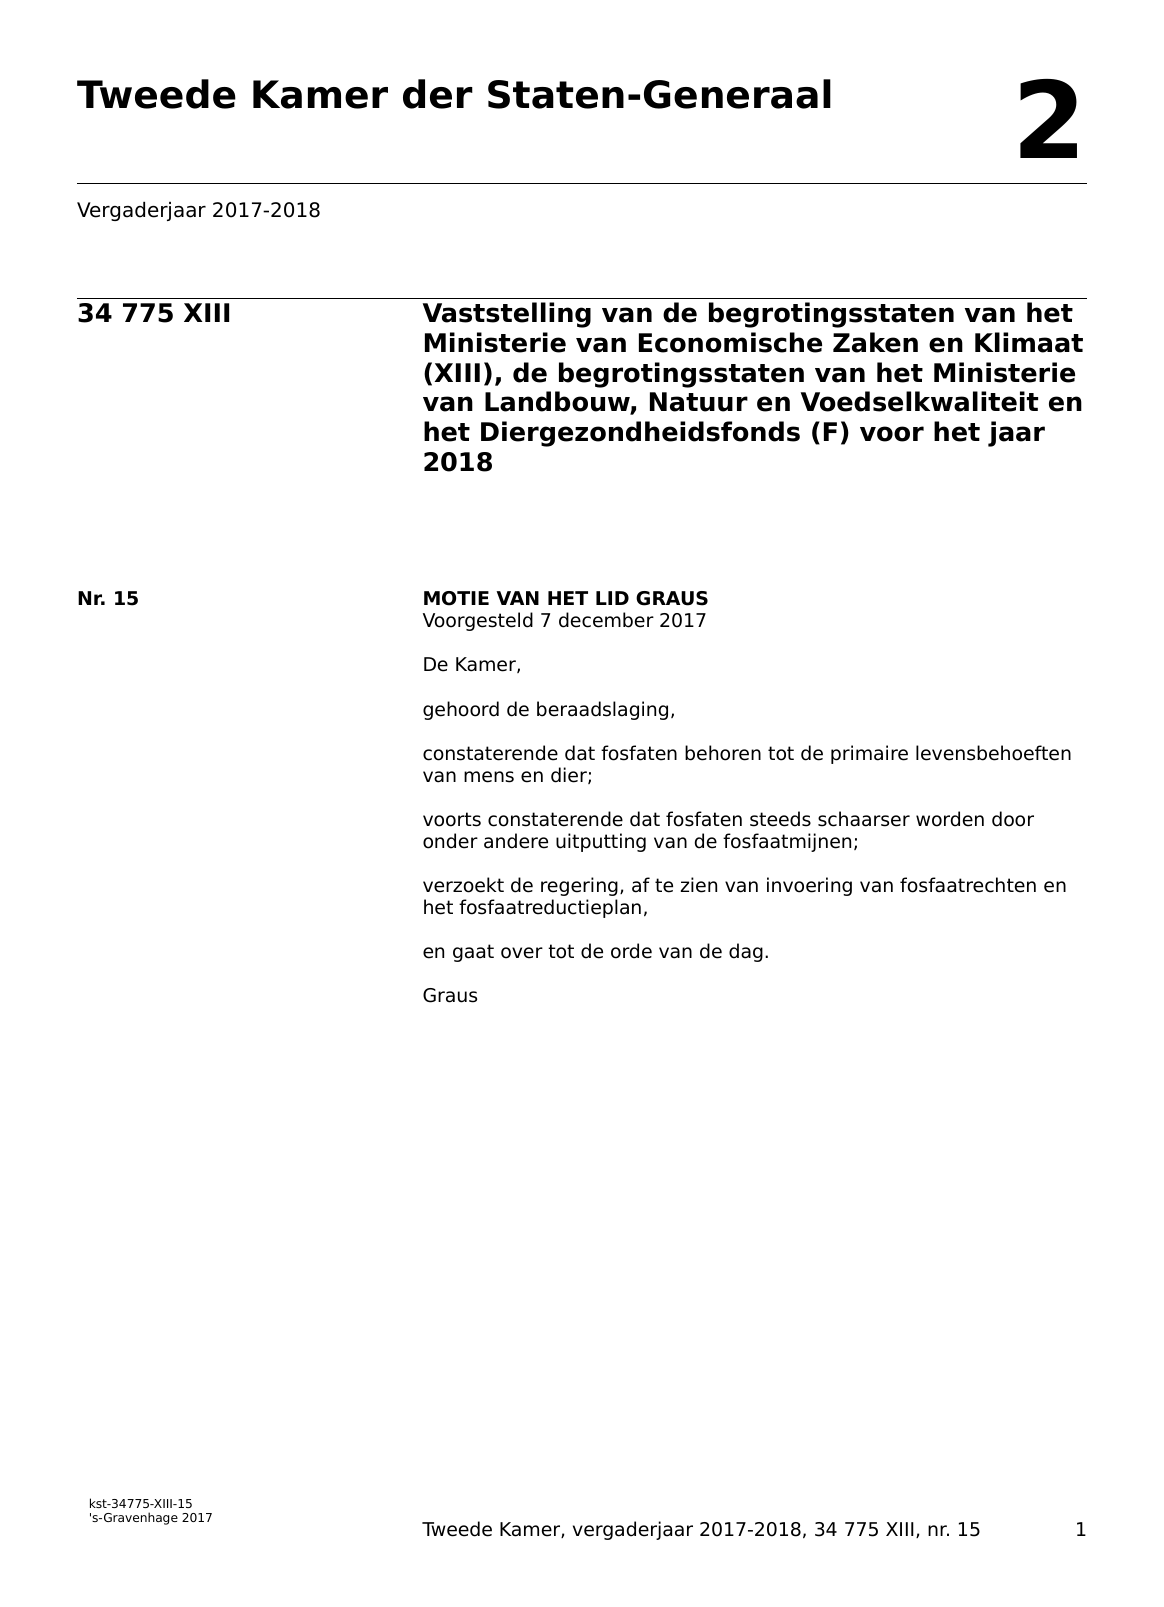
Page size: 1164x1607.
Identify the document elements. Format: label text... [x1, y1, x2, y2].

table_header Tweede Kamer der Staten-Generaal [77, 59, 886, 183]
subtitle Nr. 15 MOTIE VAN HET LID GRAUS [77, 588, 1087, 610]
table_header 2 [886, 59, 1087, 183]
text 's-Gravenhage 2017 [88, 1511, 323, 1525]
text constaterende dat fosfaten behoren tot de primaire levensbehoeften van mens en dier; [422, 743, 1087, 787]
table_cell Vergaderjaar 2017-2018 [77, 184, 1087, 298]
text en gaat over tot de orde van de dag. [422, 941, 1087, 963]
text De Kamer, [422, 654, 1087, 676]
text verzoekt de regering, af te zien van invoering van fosfaatrechten en het fosfaatreductieplan, [422, 875, 1087, 919]
text Graus [422, 985, 1087, 1007]
text voorts constaterende dat fosfaten steeds schaarser worden door onder andere uitputting van de fosfaatmijnen; [422, 809, 1087, 853]
text gehoord de beraadslaging, [422, 698, 1087, 720]
text kst-34775-XIII-15 [88, 1497, 323, 1511]
text Voorgesteld 7 december 2017 [422, 610, 1087, 632]
subtitle 34 775 XIII Vaststelling van de begrotingsstaten van het Ministerie van Economische Zaken en Klimaat (XIII), de begrotingsstaten van het Ministerie van Landbouw, Natuur en Voedselkwaliteit en het Diergezondheidsfonds (F) voor het jaar 2018 [77, 299, 1087, 477]
